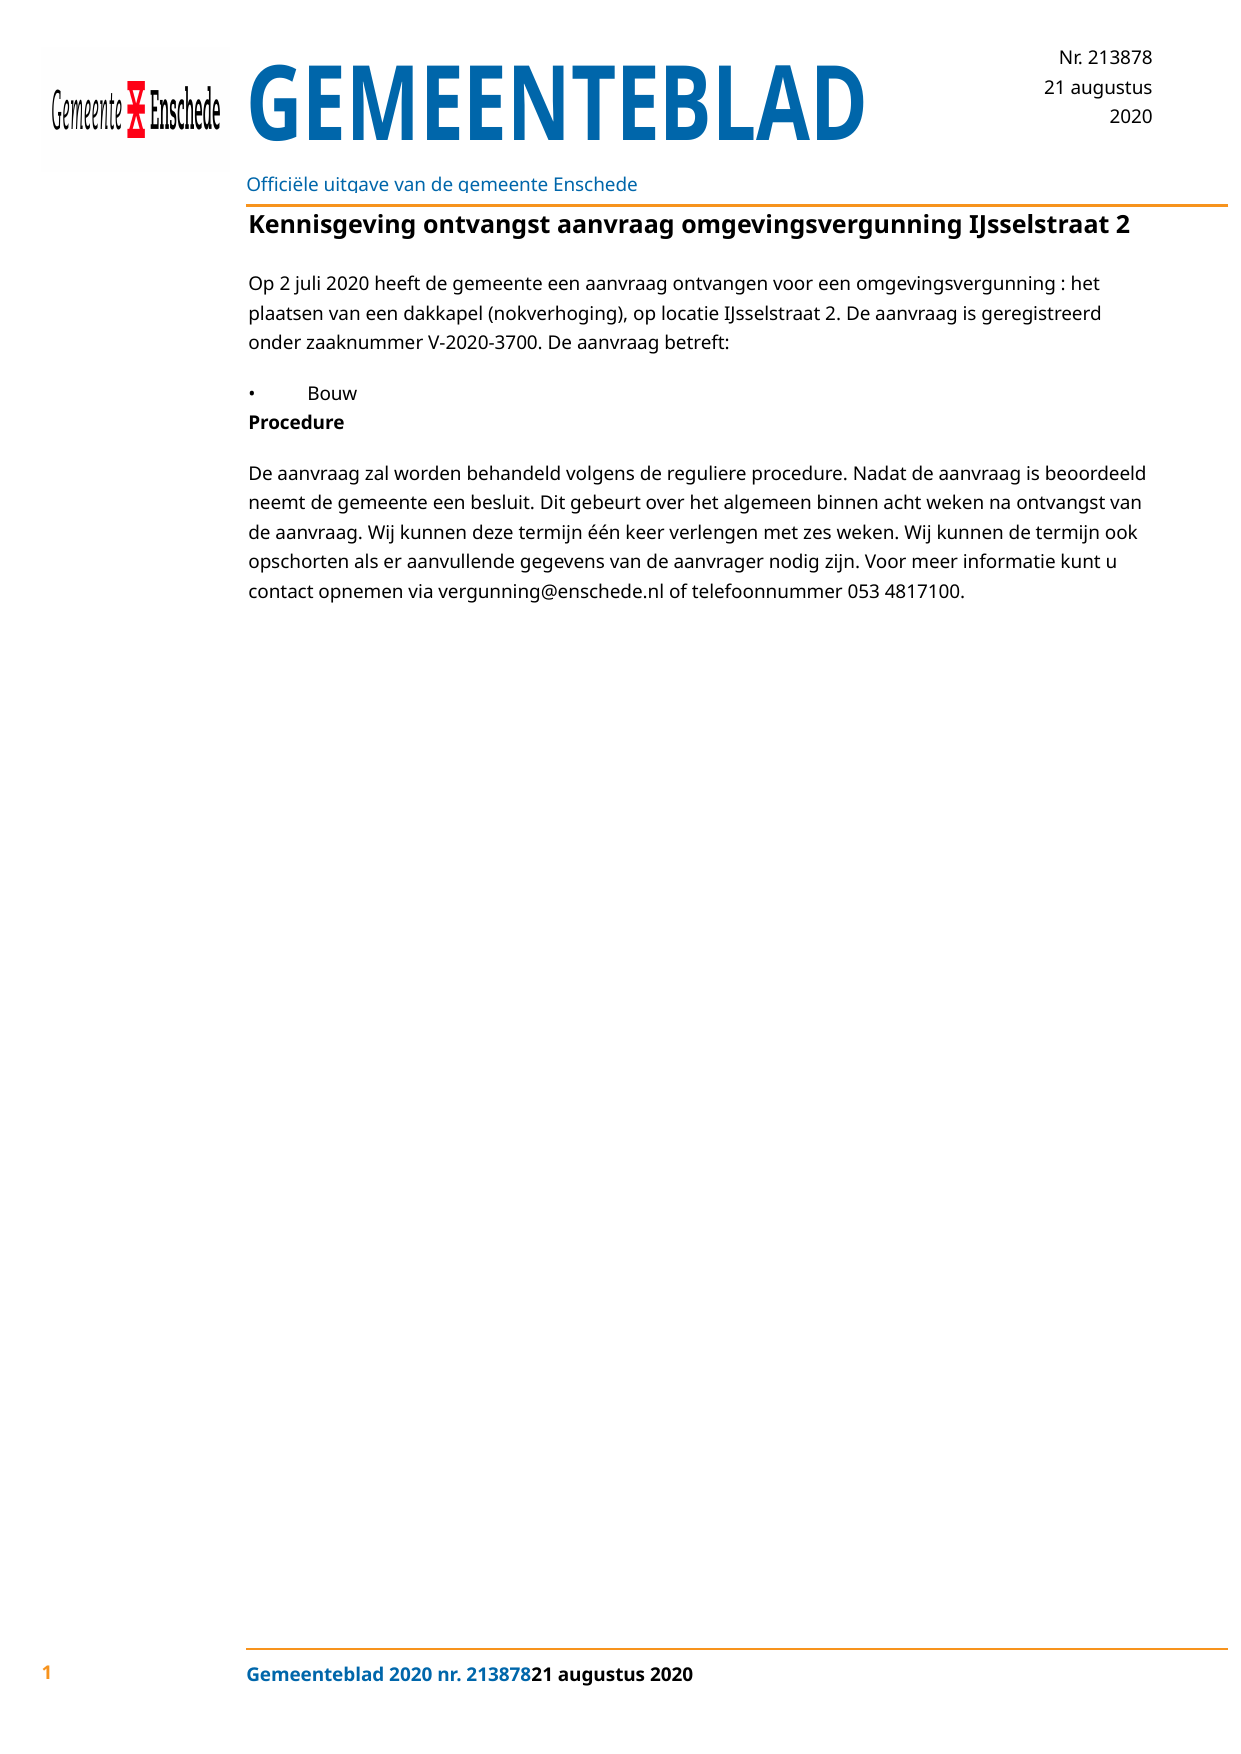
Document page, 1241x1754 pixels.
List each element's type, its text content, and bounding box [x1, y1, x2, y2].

list Bouw [248, 380, 1152, 406]
text Procedure [248, 409, 1152, 435]
text Op 2 juli 2020 heeft de gemeente een aanvraag ontvangen voor een omgevingsvergunning : het plaatsen van een dakkapel (nokverhoging), op locatie IJsselstraat 2. De aanvraag is geregistreerd onder zaaknummer V-2020-3700. De aanvraag betreft: [248, 270, 1152, 355]
text De aanvraag zal worden behandeld volgens de reguliere procedure. Nadat de aanvraag is beoordeeld neemt de gemeente een besluit. Dit gebeurt over het algemeen binnen acht weken na ontvangst van de aanvraag. Wij kunnen deze termijn één keer verlengen met zes weken. Wij kunnen de termijn ook opschorten als er aanvullende gegevens van de aanvrager nodig zijn. Voor meer informatie kunt u contact opnemen via vergunning@enschede.nl of telefoonnummer 053 4817100. [248, 460, 1152, 604]
text Kennisgeving ontvangst aanvraag omgevingsvergunning IJsselstraat 2 [248, 207, 1152, 241]
picture [41, 47, 231, 172]
